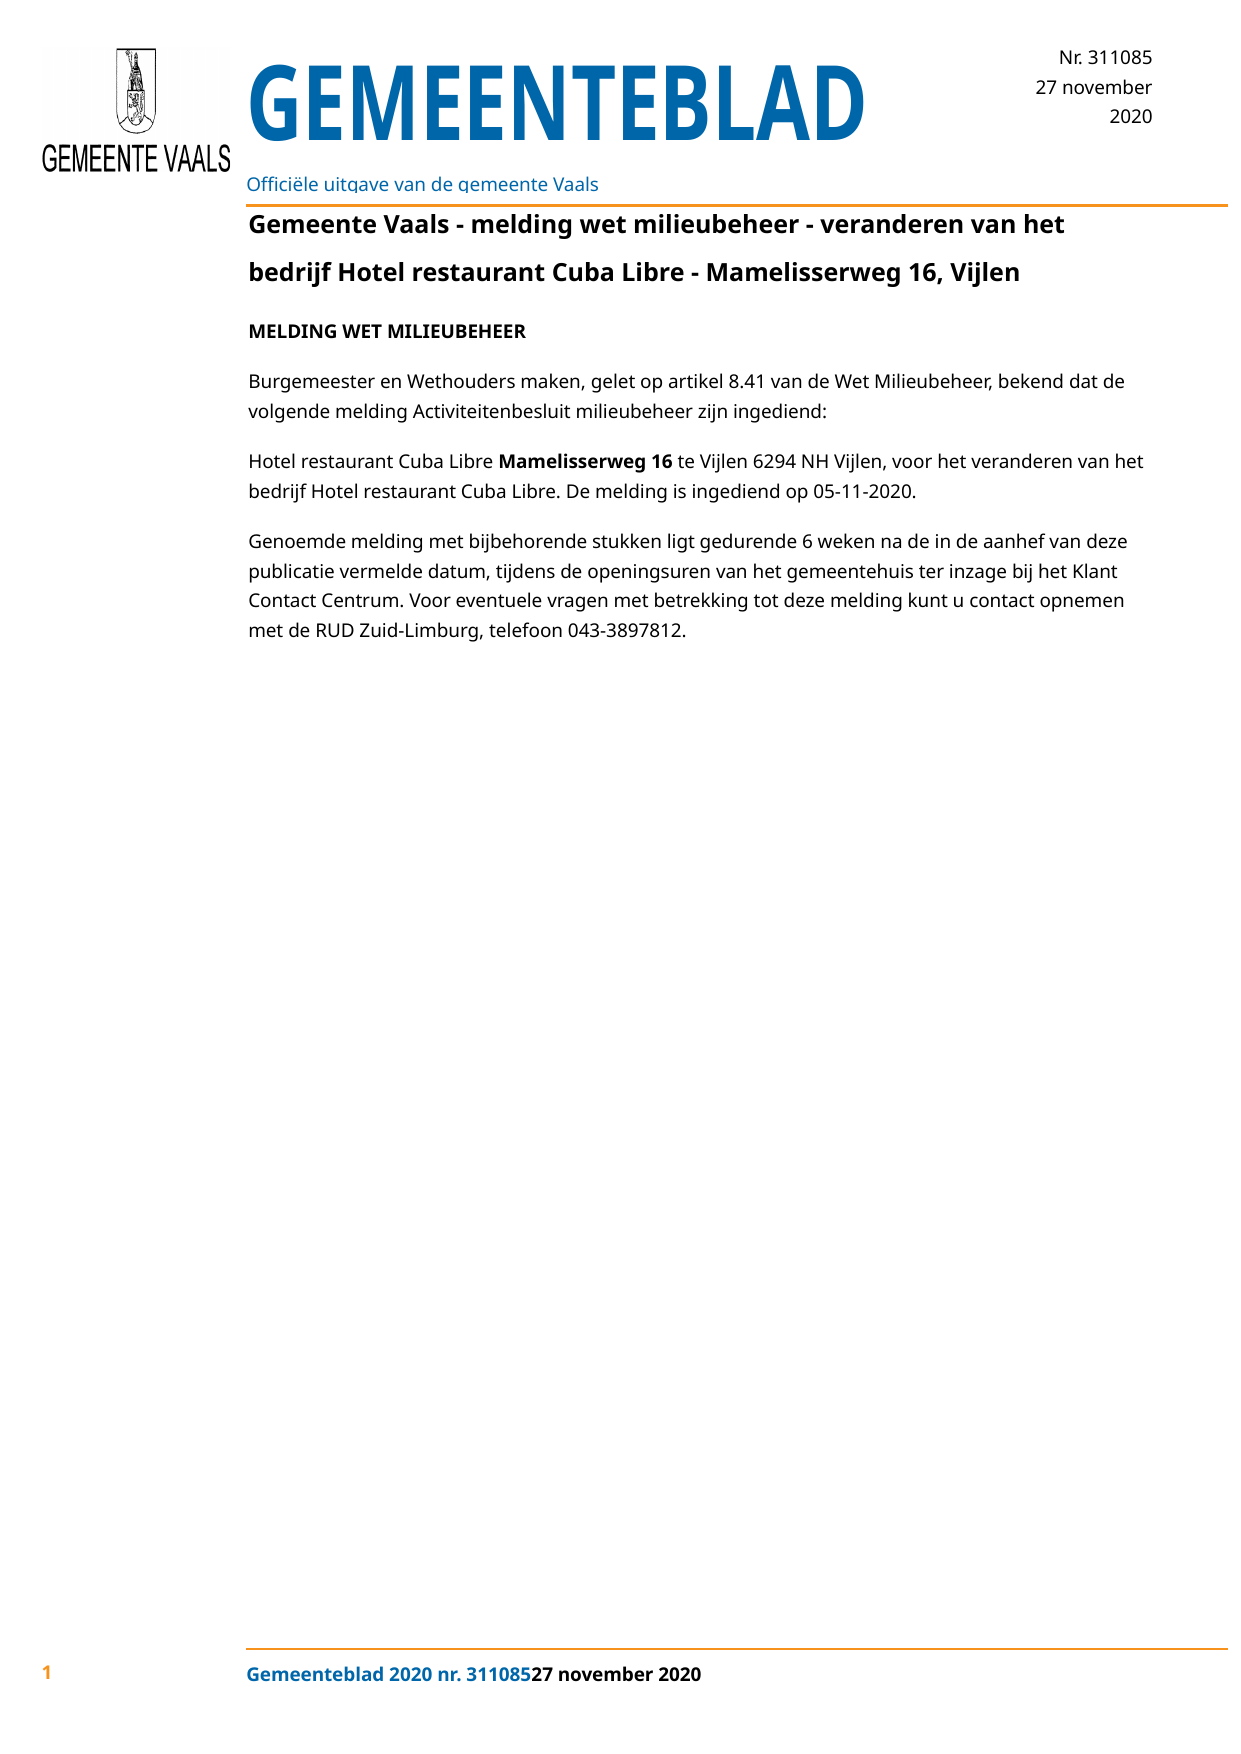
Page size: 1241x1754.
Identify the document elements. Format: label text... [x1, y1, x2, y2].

picture [41, 47, 231, 172]
text Genoemde melding met bijbehorende stukken ligt gedurende 6 weken na de in de aanhef van deze publicatie vermelde datum, tijdens de openingsuren van het gemeentehuis ter inzage bij het Klant Contact Centrum. Voor eventuele vragen met betrekking tot deze melding kunt u contact opnemen met de RUD Zuid-Limburg, telefoon 043-3897812. [248, 528, 1152, 643]
text Gemeente Vaals - melding wet milieubeheer - veranderen van het bedrijf Hotel restaurant Cuba Libre - Mamelisserweg 16, Vijlen [248, 207, 1152, 288]
text Hotel restaurant Cuba Libre Mamelisserweg 16 te Vijlen 6294 NH Vijlen, voor het veranderen van het bedrijf Hotel restaurant Cuba Libre. De melding is ingediend op 05-11-2020. [248, 448, 1152, 504]
text Burgemeester en Wethouders maken, gelet op artikel 8.41 van de Wet Milieubeheer, bekend dat de volgende melding Activiteitenbesluit milieubeheer zijn ingediend: [248, 368, 1152, 424]
text MELDING WET MILIEUBEHEER [248, 318, 1152, 344]
